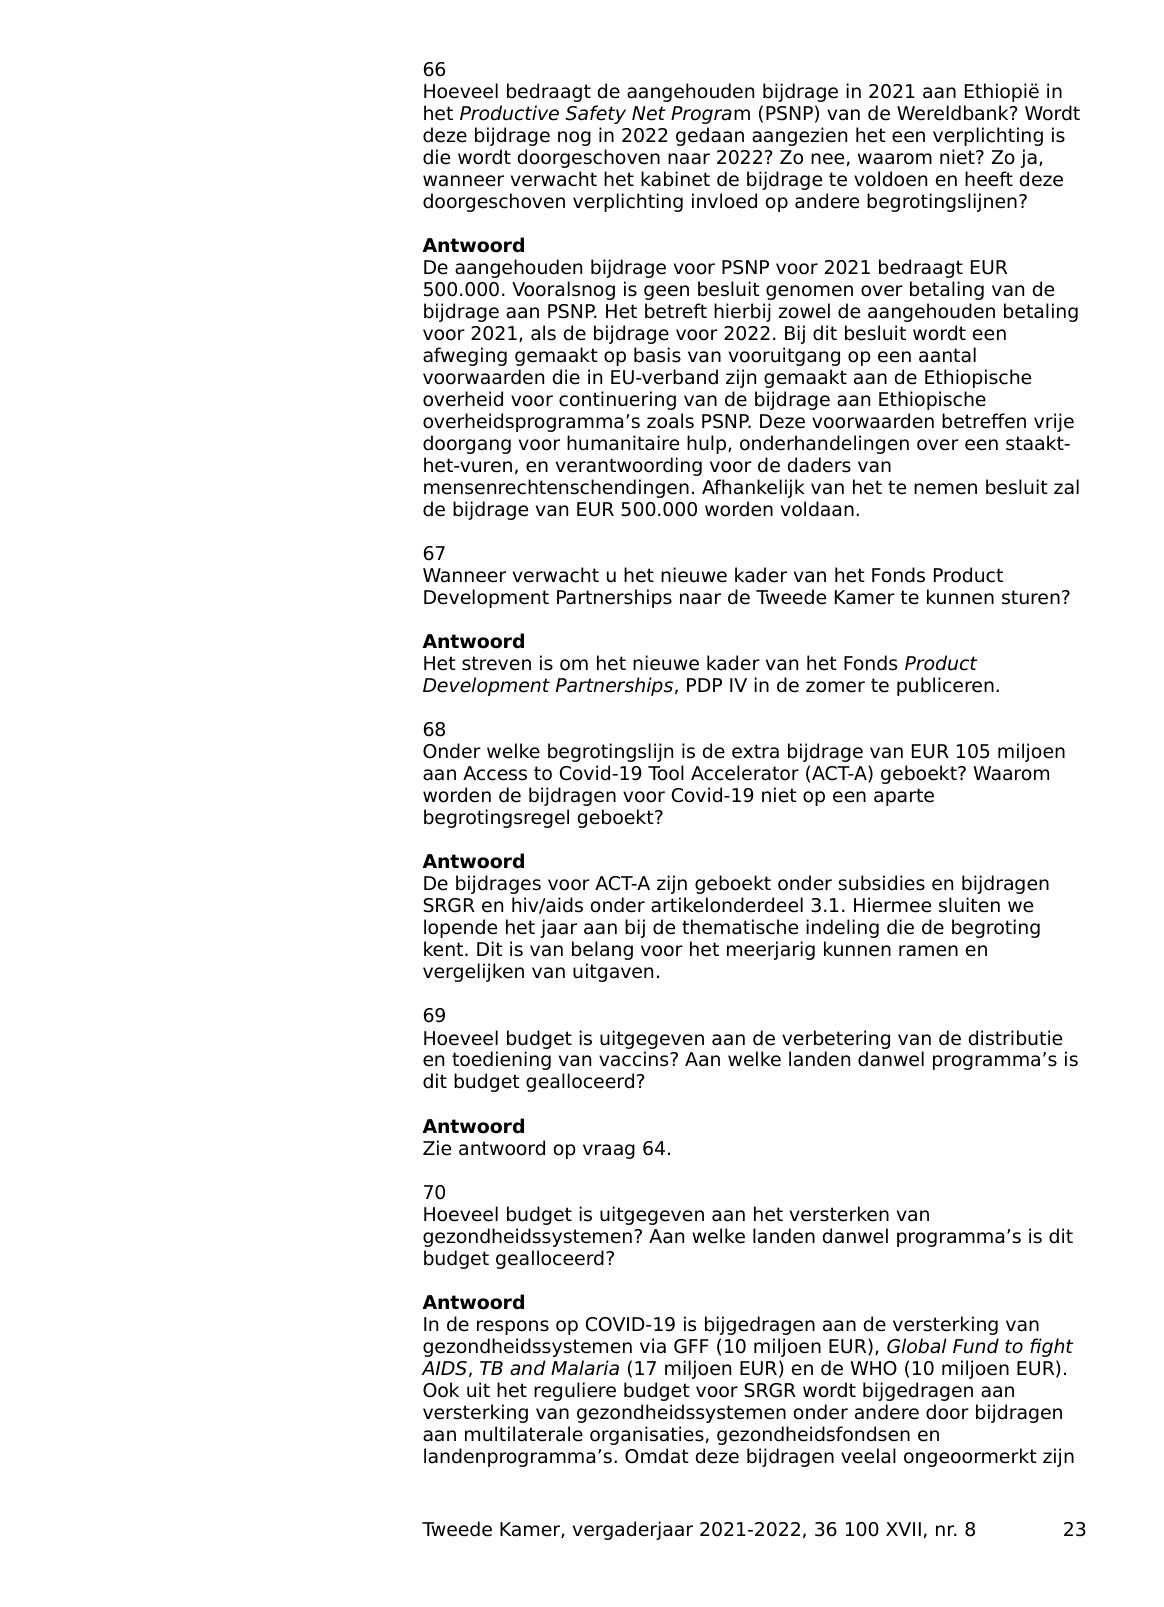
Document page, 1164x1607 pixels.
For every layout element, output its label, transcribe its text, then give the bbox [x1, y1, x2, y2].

text Onder welke begrotingslijn is de extra bijdrage van EUR 105 miljoen aan Access to Covid-19 Tool Accelerator (ACT-A) geboekt? Waarom worden de bijdragen voor Covid-19 niet op een aparte begrotingsregel geboekt? [422, 741, 1087, 829]
text Wanneer verwacht u het nieuwe kader van het Fonds Product Development Partnerships naar de Tweede Kamer te kunnen sturen? [422, 565, 1087, 609]
text 67 [422, 543, 1087, 565]
text Hoeveel budget is uitgegeven aan het versterken van gezondheidssystemen? Aan welke landen danwel programma’s is dit budget gealloceerd? [422, 1204, 1087, 1269]
text De bijdrages voor ACT-A zijn geboekt onder subsidies en bijdragen SRGR en hiv/aids onder artikelonderdeel 3.1. Hiermee sluiten we lopende het jaar aan bij de thematische indeling die de begroting kent. Dit is van belang voor het meerjarig kunnen ramen en vergelijken van uitgaven. [422, 873, 1087, 983]
text 68 [422, 719, 1087, 741]
text 69 [422, 1005, 1087, 1027]
text 70 [422, 1182, 1087, 1204]
text Antwoord [422, 1116, 1087, 1137]
text Zie antwoord op vraag 64. [422, 1137, 1087, 1159]
text Hoeveel bedraagt de aangehouden bijdrage in 2021 aan Ethiopië in het Productive Safety Net Program (PSNP) van de Wereldbank? Wordt deze bijdrage nog in 2022 gedaan aangezien het een verplichting is die wordt doorgeschoven naar 2022? Zo nee, waarom niet? Zo ja, wanneer verwacht het kabinet de bijdrage te voldoen en heeft deze doorgeschoven verplichting invloed op andere begrotingslijnen? [422, 81, 1087, 213]
text Antwoord [422, 851, 1087, 873]
text Antwoord [422, 1292, 1087, 1314]
text In de respons op COVID-19 is bijgedragen aan de versterking van gezondheidssystemen via GFF (10 miljoen EUR), Global Fund to fight AIDS, TB and Malaria (17 miljoen EUR) en de WHO (10 miljoen EUR). Ook uit het reguliere budget voor SRGR wordt bijgedragen aan versterking van gezondheidssystemen onder andere door bijdragen aan multilaterale organisaties, gezondheidsfondsen en landenprogramma’s. Omdat deze bijdragen veelal ongeoormerkt zijn [422, 1314, 1087, 1468]
text De aangehouden bijdrage voor PSNP voor 2021 bedraagt EUR 500.000. Vooralsnog is geen besluit genomen over betaling van de bijdrage aan PSNP. Het betreft hierbij zowel de aangehouden betaling voor 2021, als de bijdrage voor 2022. Bij dit besluit wordt een afweging gemaakt op basis van vooruitgang op een aantal voorwaarden die in EU-verband zijn gemaakt aan de Ethiopische overheid voor continuering van de bijdrage aan Ethiopische overheidsprogramma’s zoals PSNP. Deze voorwaarden betreffen vrije doorgang voor humanitaire hulp, onderhandelingen over een staakt-het-vuren, en verantwoording voor de daders van mensenrechtenschendingen. Afhankelijk van het te nemen besluit zal de bijdrage van EUR 500.000 worden voldaan. [422, 257, 1087, 521]
text Hoeveel budget is uitgegeven aan de verbetering van de distributie en toediening van vaccins? Aan welke landen danwel programma’s is dit budget gealloceerd? [422, 1027, 1087, 1093]
text Het streven is om het nieuwe kader van het Fonds Product Development Partnerships, PDP IV in de zomer te publiceren. [422, 653, 1087, 697]
text Antwoord [422, 631, 1087, 653]
text 66 [422, 59, 1087, 81]
text Antwoord [422, 235, 1087, 257]
